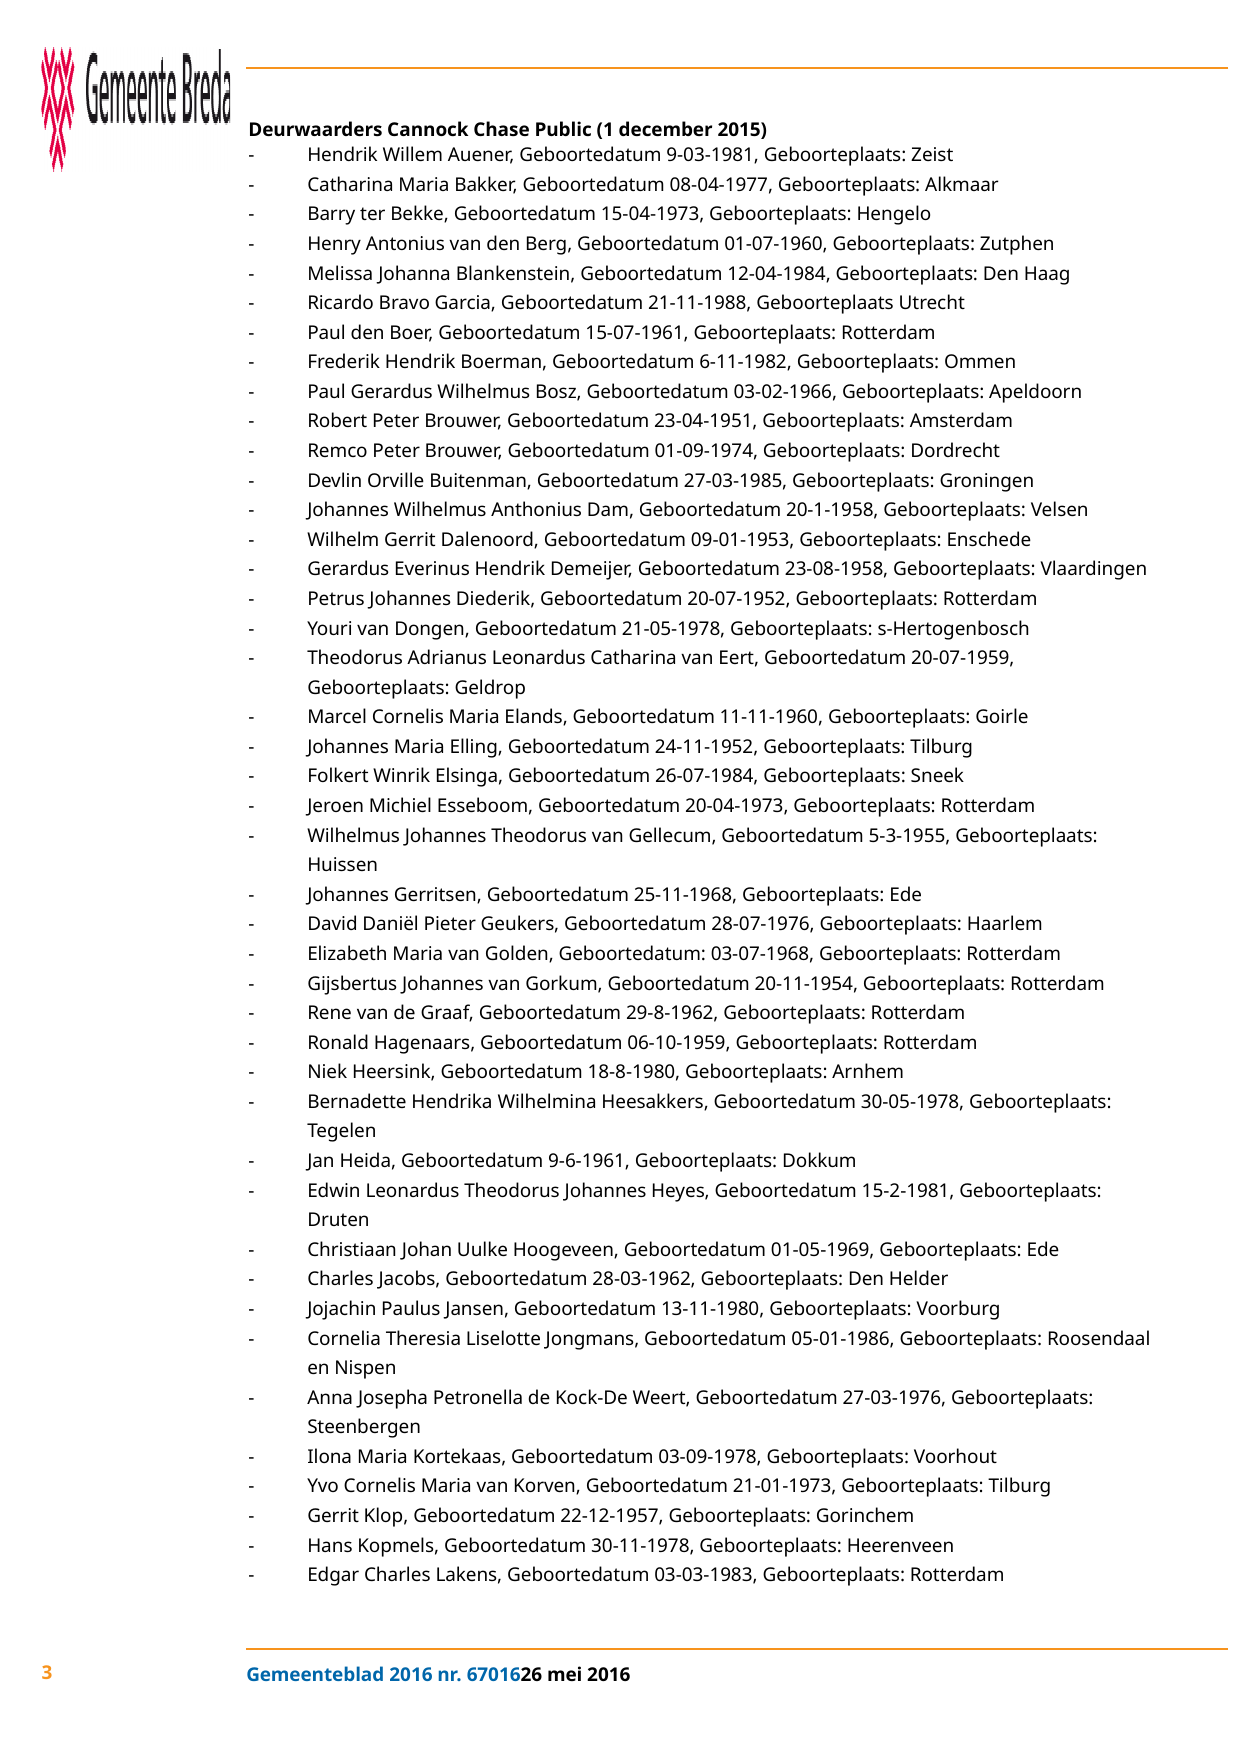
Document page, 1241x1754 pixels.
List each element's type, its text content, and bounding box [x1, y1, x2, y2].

list Paul Gerardus Wilhelmus Bosz, Geboortedatum 03-02-1966, Geboorteplaats: Apeldoorn [248, 378, 1152, 404]
list Bernadette Hendrika Wilhelmina Heesakkers, Geboortedatum 30-05-1978, Geboorteplaats: Tegelen [248, 1088, 1152, 1143]
list Gijsbertus Johannes van Gorkum, Geboortedatum 20-11-1954, Geboorteplaats: Rotterdam [248, 970, 1152, 996]
list Youri van Dongen, Geboortedatum 21-05-1978, Geboorteplaats: s-Hertogenbosch [248, 615, 1152, 641]
picture [41, 47, 231, 172]
list Frederik Hendrik Boerman, Geboortedatum 6-11-1982, Geboorteplaats: Ommen [248, 348, 1152, 374]
list Henry Antonius van den Berg, Geboortedatum 01-07-1960, Geboorteplaats: Zutphen [248, 230, 1152, 256]
list Johannes Gerritsen, Geboortedatum 25-11-1968, Geboorteplaats: Ede [248, 881, 1152, 907]
list Rene van de Graaf, Geboortedatum 29-8-1962, Geboorteplaats: Rotterdam [248, 999, 1152, 1025]
list Ronald Hagenaars, Geboortedatum 06-10-1959, Geboorteplaats: Rotterdam [248, 1029, 1152, 1055]
list Melissa Johanna Blankenstein, Geboortedatum 12-04-1984, Geboorteplaats: Den Haag [248, 260, 1152, 286]
list Jojachin Paulus Jansen, Geboortedatum 13-11-1980, Geboorteplaats: Voorburg [248, 1295, 1152, 1321]
list Wilhelmus Johannes Theodorus van Gellecum, Geboortedatum 5-3-1955, Geboorteplaats: Huissen [248, 822, 1152, 877]
text Deurwaarders Cannock Chase Public (1 december 2015) [248, 116, 1152, 141]
list Folkert Winrik Elsinga, Geboortedatum 26-07-1984, Geboorteplaats: Sneek [248, 763, 1152, 788]
list Christiaan Johan Uulke Hoogeveen, Geboortedatum 01-05-1969, Geboorteplaats: Ede [248, 1236, 1152, 1262]
list Cornelia Theresia Liselotte Jongmans, Geboortedatum 05-01-1986, Geboorteplaats: Roosendaal en Nispen [248, 1325, 1152, 1380]
list David Daniël Pieter Geukers, Geboortedatum 28-07-1976, Geboorteplaats: Haarlem [248, 911, 1152, 936]
list Ilona Maria Kortekaas, Geboortedatum 03-09-1978, Geboorteplaats: Voorhout [248, 1443, 1152, 1469]
list Edwin Leonardus Theodorus Johannes Heyes, Geboortedatum 15-2-1981, Geboorteplaats: Druten [248, 1177, 1152, 1232]
list Niek Heersink, Geboortedatum 18-8-1980, Geboorteplaats: Arnhem [248, 1058, 1152, 1084]
list Catharina Maria Bakker, Geboortedatum 08-04-1977, Geboorteplaats: Alkmaar [248, 171, 1152, 197]
list Anna Josepha Petronella de Kock-De Weert, Geboortedatum 27-03-1976, Geboorteplaats: Steenbergen [248, 1384, 1152, 1439]
list Marcel Cornelis Maria Elands, Geboortedatum 11-11-1960, Geboorteplaats: Goirle [248, 703, 1152, 729]
list Hans Kopmels, Geboortedatum 30-11-1978, Geboorteplaats: Heerenveen [248, 1532, 1152, 1558]
list Robert Peter Brouwer, Geboortedatum 23-04-1951, Geboorteplaats: Amsterdam [248, 408, 1152, 433]
list Jan Heida, Geboortedatum 9-6-1961, Geboorteplaats: Dokkum [248, 1147, 1152, 1173]
list Theodorus Adrianus Leonardus Catharina van Eert, Geboortedatum 20-07-1959, Geboorteplaats: Geldrop [248, 644, 1152, 700]
list Petrus Johannes Diederik, Geboortedatum 20-07-1952, Geboorteplaats: Rotterdam [248, 585, 1152, 611]
list Gerrit Klop, Geboortedatum 22-12-1957, Geboorteplaats: Gorinchem [248, 1502, 1152, 1528]
list Hendrik Willem Auener, Geboortedatum 9-03-1981, Geboorteplaats: Zeist [248, 141, 1152, 167]
list Wilhelm Gerrit Dalenoord, Geboortedatum 09-01-1953, Geboorteplaats: Enschede [248, 526, 1152, 552]
list Elizabeth Maria van Golden, Geboortedatum: 03-07-1968, Geboorteplaats: Rotterdam [248, 940, 1152, 966]
list Johannes Wilhelmus Anthonius Dam, Geboortedatum 20-1-1958, Geboorteplaats: Velsen [248, 496, 1152, 522]
list Ricardo Bravo Garcia, Geboortedatum 21-11-1988, Geboorteplaats Utrecht [248, 289, 1152, 315]
list Devlin Orville Buitenman, Geboortedatum 27-03-1985, Geboorteplaats: Groningen [248, 467, 1152, 493]
list Yvo Cornelis Maria van Korven, Geboortedatum 21-01-1973, Geboorteplaats: Tilburg [248, 1473, 1152, 1498]
list Remco Peter Brouwer, Geboortedatum 01-09-1974, Geboorteplaats: Dordrecht [248, 437, 1152, 463]
list Barry ter Bekke, Geboortedatum 15-04-1973, Geboorteplaats: Hengelo [248, 201, 1152, 226]
list Gerardus Everinus Hendrik Demeijer, Geboortedatum 23-08-1958, Geboorteplaats: Vlaardingen [248, 556, 1152, 581]
list Edgar Charles Lakens, Geboortedatum 03-03-1983, Geboorteplaats: Rotterdam [248, 1561, 1152, 1587]
list Johannes Maria Elling, Geboortedatum 24-11-1952, Geboorteplaats: Tilburg [248, 733, 1152, 759]
list Charles Jacobs, Geboortedatum 28-03-1962, Geboorteplaats: Den Helder [248, 1266, 1152, 1291]
list Paul den Boer, Geboortedatum 15-07-1961, Geboorteplaats: Rotterdam [248, 319, 1152, 345]
list Jeroen Michiel Esseboom, Geboortedatum 20-04-1973, Geboorteplaats: Rotterdam [248, 792, 1152, 818]
